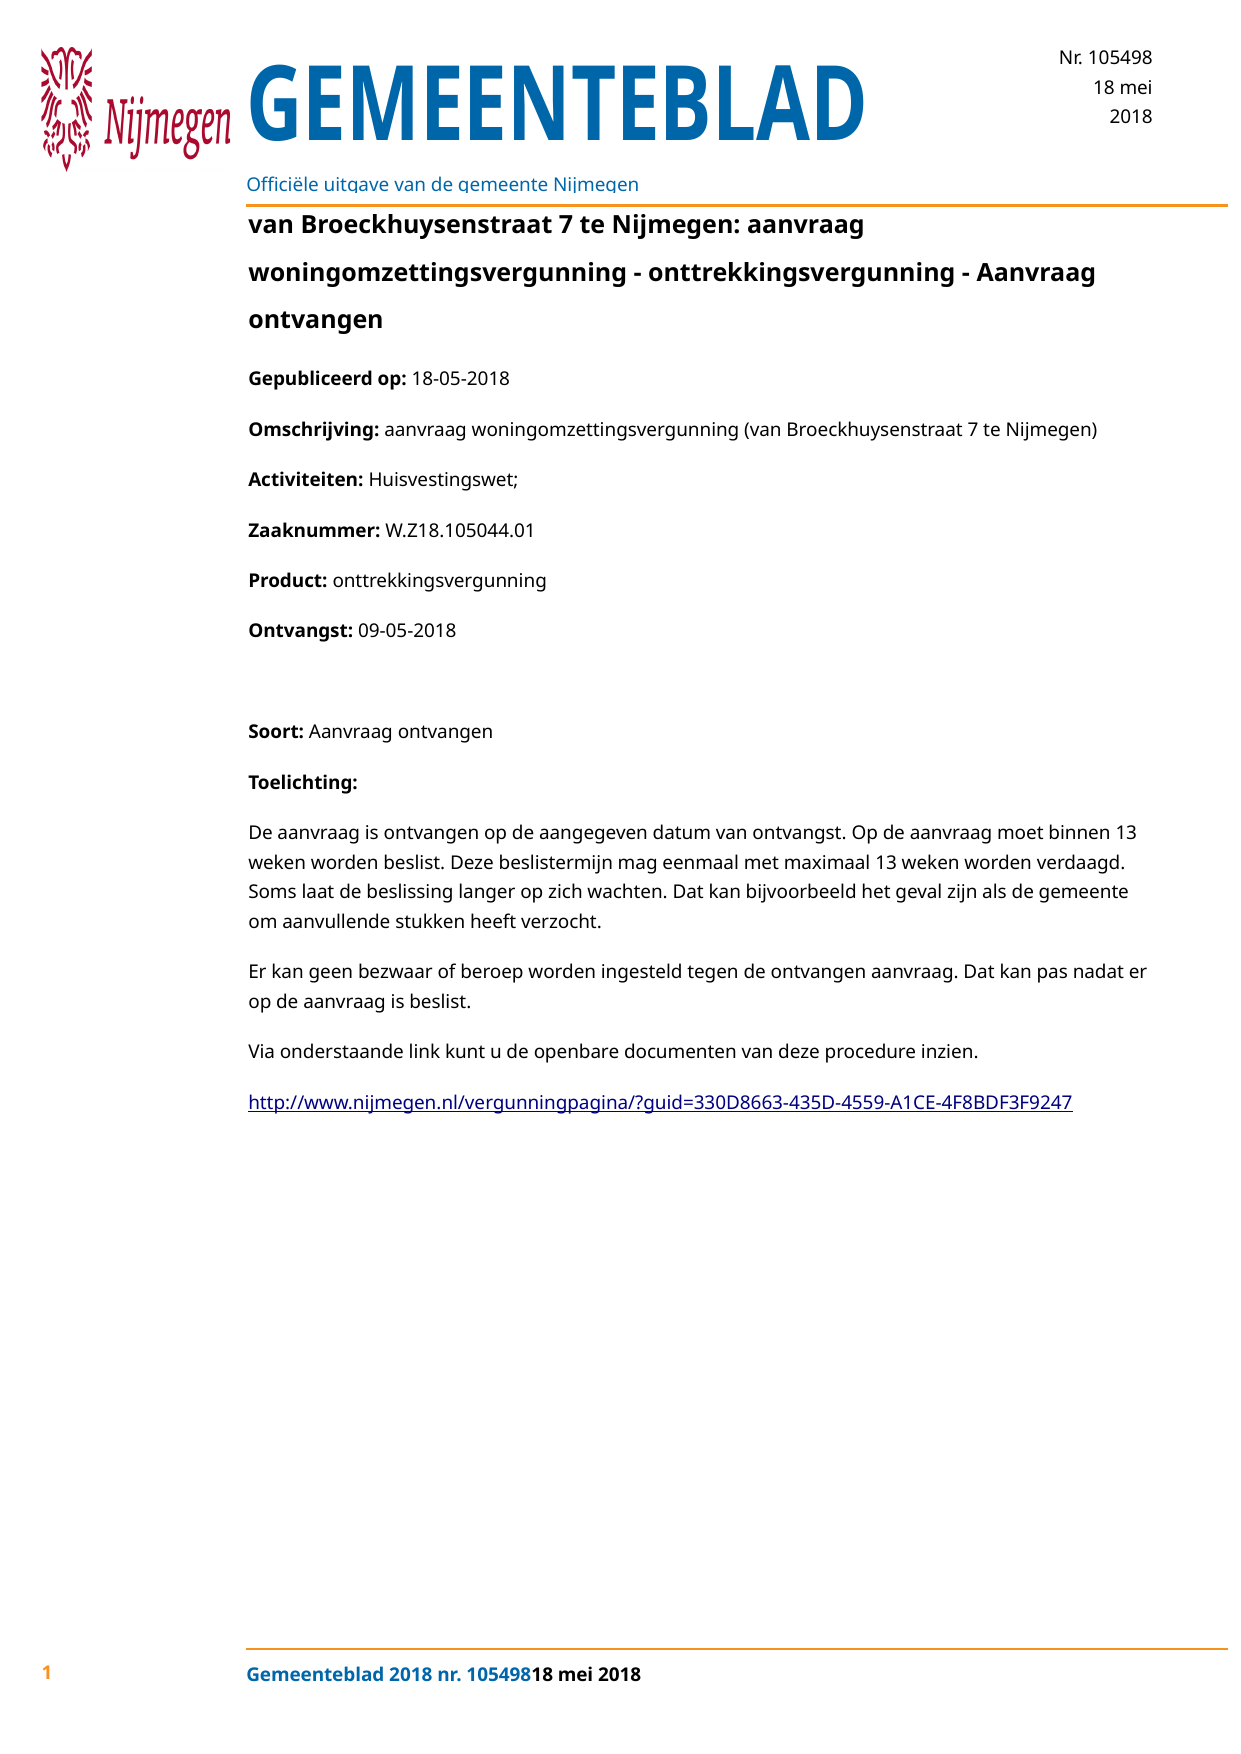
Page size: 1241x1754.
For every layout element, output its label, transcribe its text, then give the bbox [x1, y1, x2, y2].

text Activiteiten: Huisvestingswet; [248, 466, 1152, 492]
text van Broeckhuysenstraat 7 te Nijmegen: aanvraag woningomzettingsvergunning - onttrekkingsvergunning - Aanvraag ontvangen [248, 207, 1152, 336]
text Soort: Aanvraag ontvangen [248, 718, 1152, 744]
text De aanvraag is ontvangen op de aangegeven datum van ontvangst. Op de aanvraag moet binnen 13 weken worden beslist. Deze beslistermijn mag eenmaal met maximaal 13 weken worden verdaagd. Soms laat de beslissing langer op zich wachten. Dat kan bijvoorbeeld het geval zijn als de gemeente om aanvullende stukken heeft verzocht. [248, 819, 1152, 934]
text Er kan geen bezwaar of beroep worden ingesteld tegen de ontvangen aanvraag. Dat kan pas nadat er op de aanvraag is beslist. [248, 958, 1152, 1014]
text Via onderstaande link kunt u de openbare documenten van deze procedure inzien. [248, 1038, 1152, 1064]
text Gepubliceerd op: 18-05-2018 [248, 366, 1152, 391]
text http://www.nijmegen.nl/vergunningpagina/?guid=330D8663-435D-4559-A1CE-4F8BDF3F9247 [248, 1089, 1152, 1114]
text Toelichting: [248, 769, 1152, 794]
picture [41, 47, 231, 172]
text Product: onttrekkingsvergunning [248, 567, 1152, 593]
text Omschrijving: aanvraag woningomzettingsvergunning (van Broeckhuysenstraat 7 te Nijmegen) [248, 416, 1152, 442]
text Ontvangst: 09-05-2018 [248, 618, 1152, 643]
text Zaaknummer: W.Z18.105044.01 [248, 517, 1152, 542]
